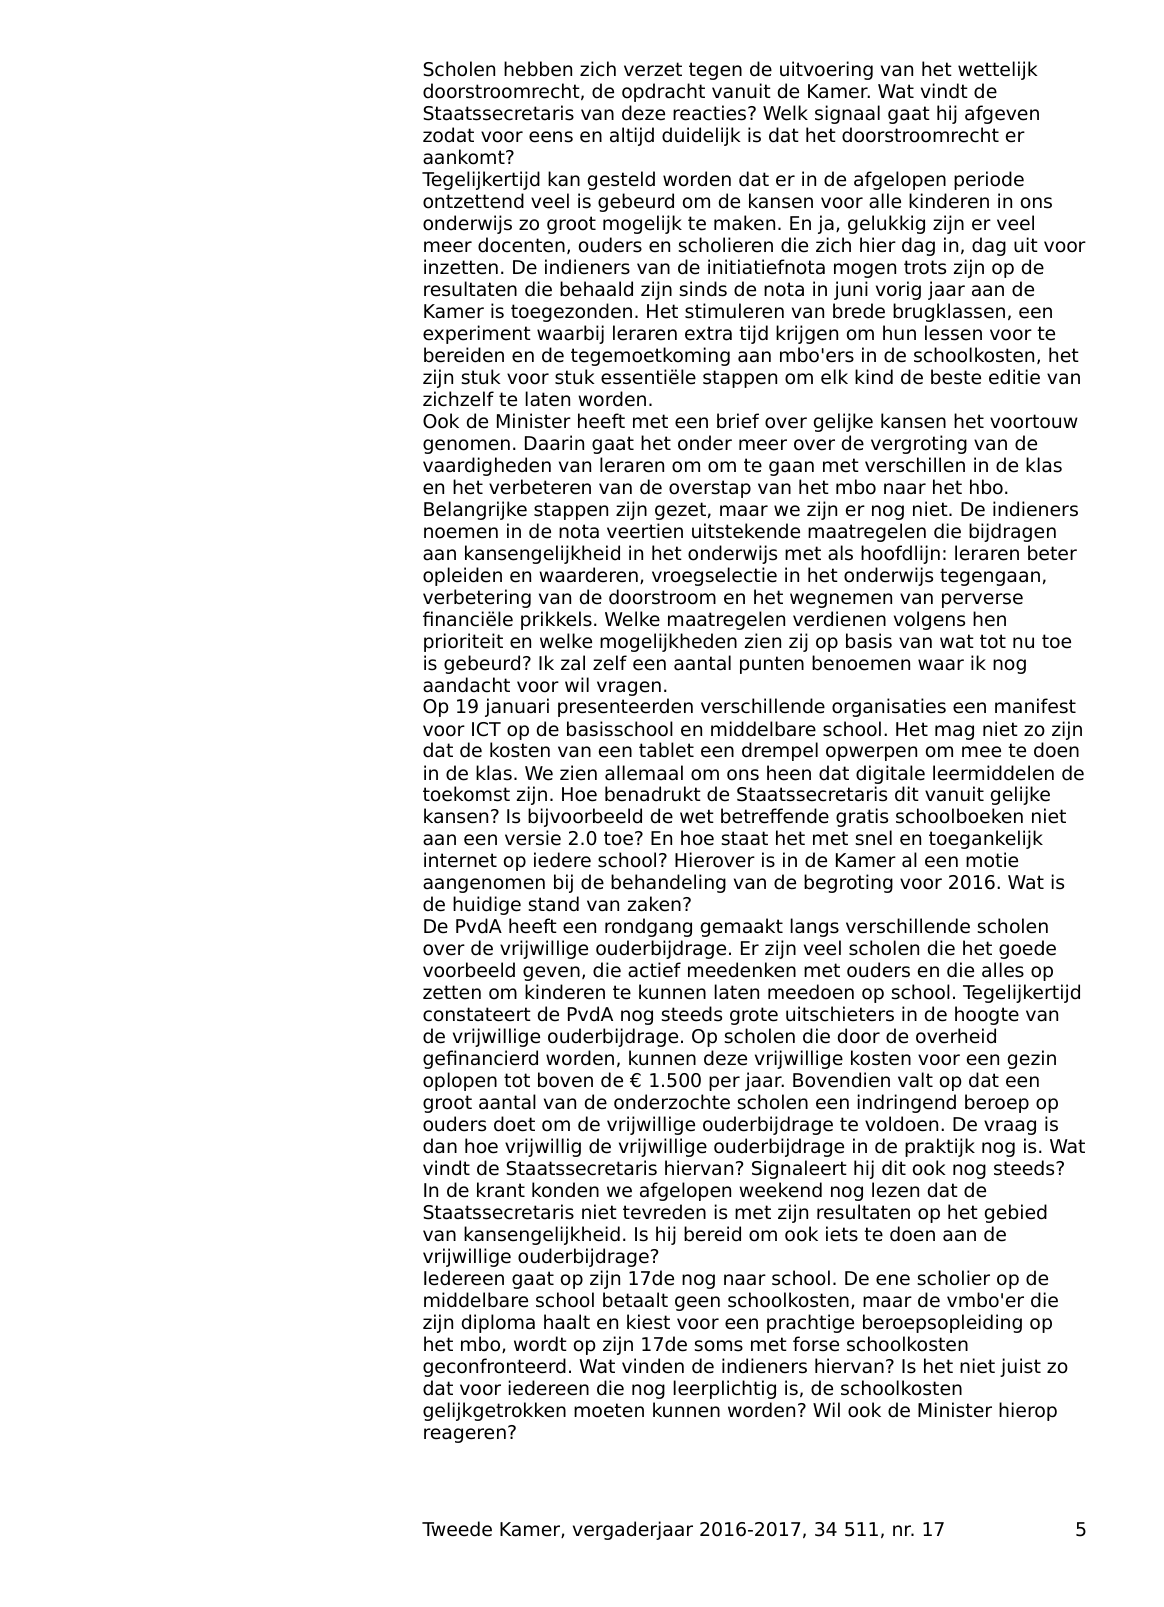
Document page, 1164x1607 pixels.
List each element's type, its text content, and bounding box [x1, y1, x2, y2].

text De PvdA heeft een rondgang gemaakt langs verschillende scholen over de vrijwillige ouderbijdrage. Er zijn veel scholen die het goede voorbeeld geven, die actief meedenken met ouders en die alles op zetten om kinderen te kunnen laten meedoen op school. Tegelijkertijd constateert de PvdA nog steeds grote uitschieters in de hoogte van de vrijwillige ouderbijdrage. Op scholen die door de overheid gefinancierd worden, kunnen deze vrijwillige kosten voor een gezin oplopen tot boven de € 1.500 per jaar. Bovendien valt op dat een groot aantal van de onderzochte scholen een indringend beroep op ouders doet om de vrijwillige ouderbijdrage te voldoen. De vraag is dan hoe vrijwillig de vrijwillige ouderbijdrage in de praktijk nog is. Wat vindt de Staatssecretaris hiervan? Signaleert hij dit ook nog steeds? In de krant konden we afgelopen weekend nog lezen dat de Staatssecretaris niet tevreden is met zijn resultaten op het gebied van kansengelijkheid. Is hij bereid om ook iets te doen aan de vrijwillige ouderbijdrage? [422, 916, 1087, 1268]
text Tegelijkertijd kan gesteld worden dat er in de afgelopen periode ontzettend veel is gebeurd om de kansen voor alle kinderen in ons onderwijs zo groot mogelijk te maken. En ja, gelukkig zijn er veel meer docenten, ouders en scholieren die zich hier dag in, dag uit voor inzetten. De indieners van de initiatiefnota mogen trots zijn op de resultaten die behaald zijn sinds de nota in juni vorig jaar aan de Kamer is toegezonden. Het stimuleren van brede brugklassen, een experiment waarbij leraren extra tijd krijgen om hun lessen voor te bereiden en de tegemoetkoming aan mbo'ers in de schoolkosten, het zijn stuk voor stuk essentiële stappen om elk kind de beste editie van zichzelf te laten worden. [422, 169, 1087, 411]
text Op 19 januari presenteerden verschillende organisaties een manifest voor ICT op de basisschool en middelbare school. Het mag niet zo zijn dat de kosten van een tablet een drempel opwerpen om mee te doen in de klas. We zien allemaal om ons heen dat digitale leermiddelen de toekomst zijn. Hoe benadrukt de Staatssecretaris dit vanuit gelijke kansen? Is bijvoorbeeld de wet betreffende gratis schoolboeken niet aan een versie 2.0 toe? En hoe staat het met snel en toegankelijk internet op iedere school? Hierover is in de Kamer al een motie aangenomen bij de behandeling van de begroting voor 2016. Wat is de huidige stand van zaken? [422, 696, 1087, 916]
text Ook de Minister heeft met een brief over gelijke kansen het voortouw genomen. Daarin gaat het onder meer over de vergroting van de vaardigheden van leraren om om te gaan met verschillen in de klas en het verbeteren van de overstap van het mbo naar het hbo. Belangrijke stappen zijn gezet, maar we zijn er nog niet. De indieners noemen in de nota veertien uitstekende maatregelen die bijdragen aan kansengelijkheid in het onderwijs met als hoofdlijn: leraren beter opleiden en waarderen, vroegselectie in het onderwijs tegengaan, verbetering van de doorstroom en het wegnemen van perverse financiële prikkels. Welke maatregelen verdienen volgens hen prioriteit en welke mogelijkheden zien zij op basis van wat tot nu toe is gebeurd? Ik zal zelf een aantal punten benoemen waar ik nog aandacht voor wil vragen. [422, 411, 1087, 696]
text Iedereen gaat op zijn 17de nog naar school. De ene scholier op de middelbare school betaalt geen schoolkosten, maar de vmbo'er die zijn diploma haalt en kiest voor een prachtige beroepsopleiding op het mbo, wordt op zijn 17de soms met forse schoolkosten geconfronteerd. Wat vinden de indieners hiervan? Is het niet juist zo dat voor iedereen die nog leerplichtig is, de schoolkosten gelijkgetrokken moeten kunnen worden? Wil ook de Minister hierop reageren? [422, 1268, 1087, 1444]
text Scholen hebben zich verzet tegen de uitvoering van het wettelijk doorstroomrecht, de opdracht vanuit de Kamer. Wat vindt de Staatssecretaris van deze reacties? Welk signaal gaat hij afgeven zodat voor eens en altijd duidelijk is dat het doorstroomrecht er aankomt? [422, 59, 1087, 169]
